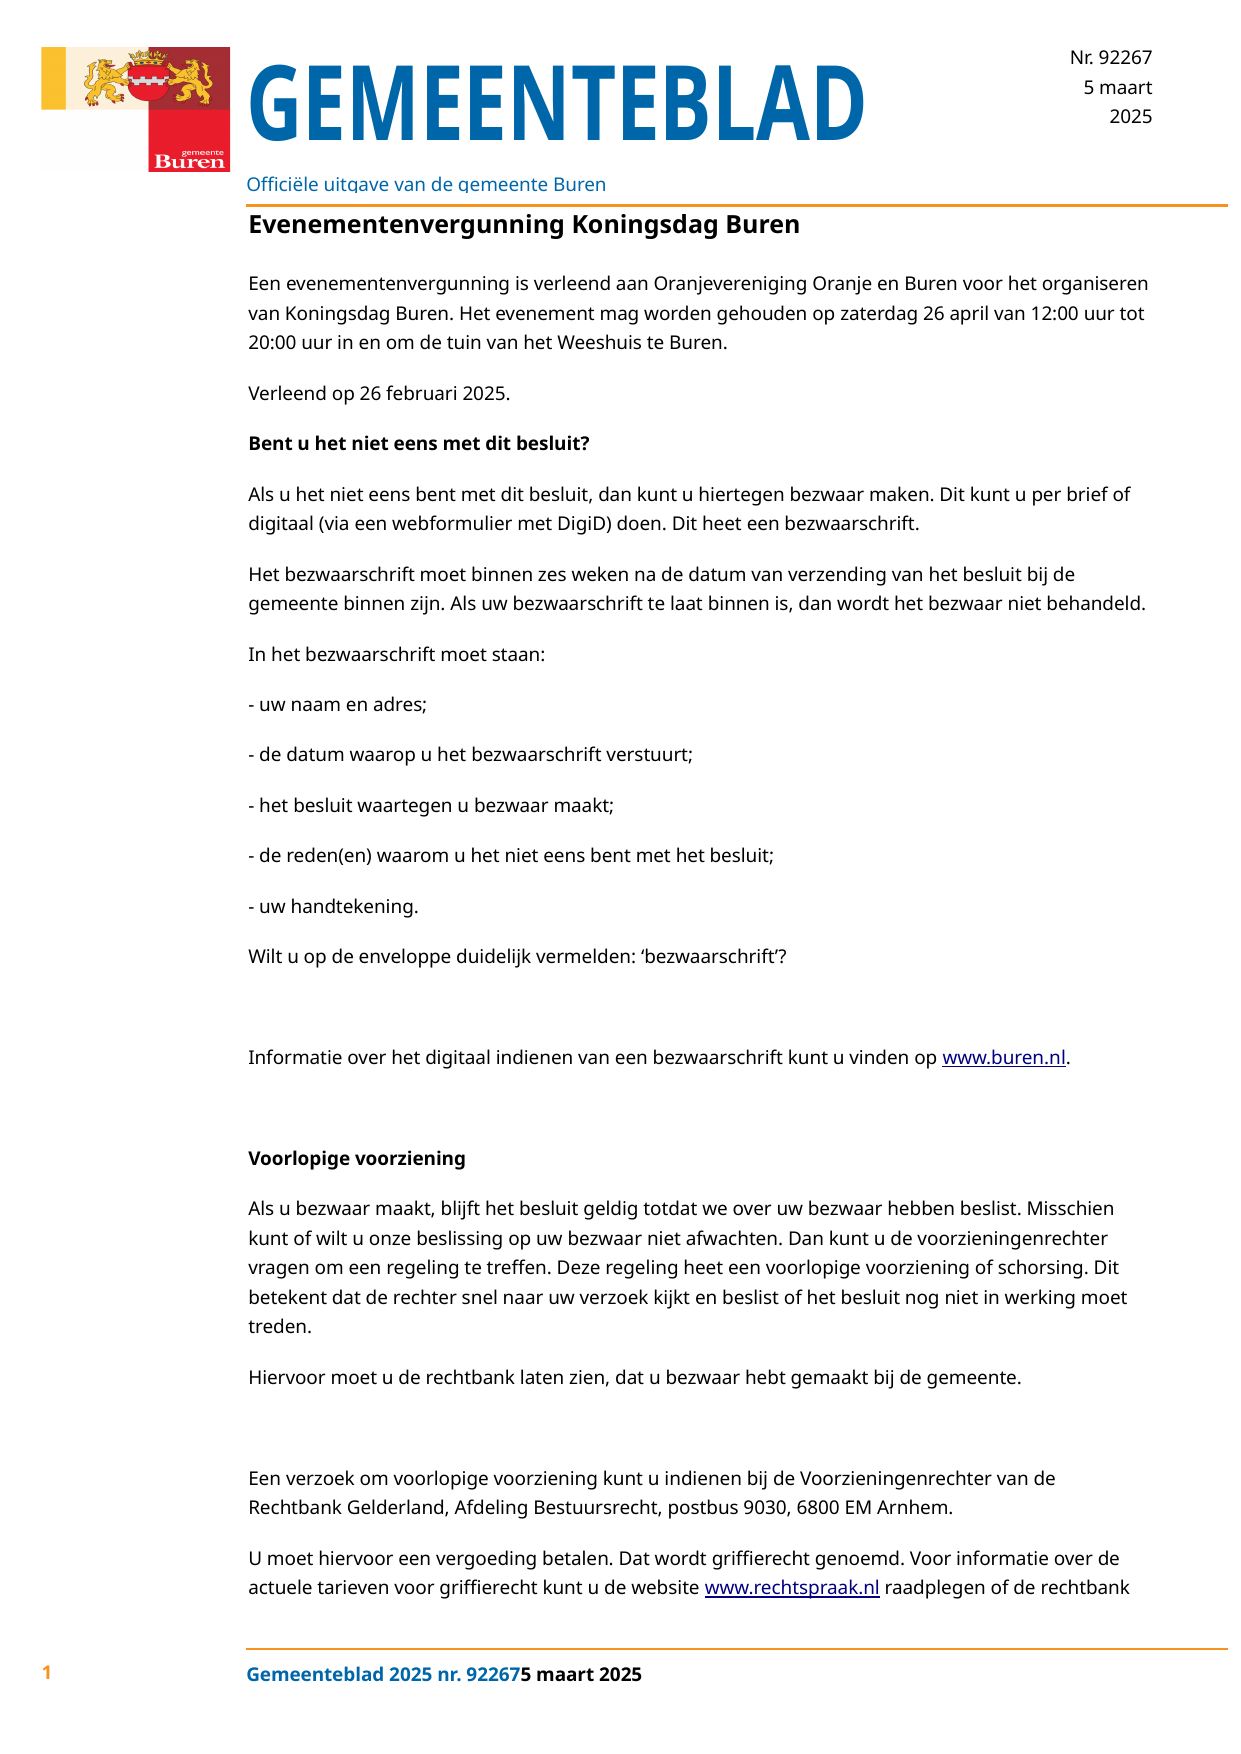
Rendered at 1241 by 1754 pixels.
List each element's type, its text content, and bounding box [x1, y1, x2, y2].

text Als u het niet eens bent met dit besluit, dan kunt u hiertegen bezwaar maken. Dit kunt u per brief of digitaal (via een webformulier met DigiD) doen. Dit heet een bezwaarschrift. [248, 481, 1152, 536]
text Als u bezwaar maakt, blijft het besluit geldig totdat we over uw bezwaar hebben beslist. Misschien kunt of wilt u onze beslissing op uw bezwaar niet afwachten. Dan kunt u de voorzieningenrechter vragen om een regeling te treffen. Deze regeling heet een voorlopige voorziening of schorsing. Dit betekent dat de rechter snel naar uw verzoek kijkt en beslist of het besluit nog niet in werking moet treden. [248, 1195, 1152, 1339]
text In het bezwaarschrift moet staan: [248, 641, 1152, 666]
picture [41, 47, 231, 172]
text Evenementenvergunning Koningsdag Buren [248, 207, 1152, 241]
text Hiervoor moet u de rechtbank laten zien, dat u bezwaar hebt gemaakt bij de gemeente. [248, 1364, 1152, 1390]
text Voorlopige voorziening [248, 1145, 1152, 1171]
text Een verzoek om voorlopige voorziening kunt u indienen bij de Voorzieningenrechter van de Rechtbank Gelderland, Afdeling Bestuursrecht, postbus 9030, 6800 EM Arnhem. [248, 1465, 1152, 1520]
text U moet hiervoor een vergoeding betalen. Dat wordt griffierecht genoemd. Voor informatie over de actuele tarieven voor griffierecht kunt u de website www.rechtspraak.nl raadplegen of de rechtbank [248, 1545, 1152, 1600]
text Verleend op 26 februari 2025. [248, 380, 1152, 406]
text - uw naam en adres; [248, 691, 1152, 717]
text - de datum waarop u het bezwaarschrift verstuurt; [248, 742, 1152, 767]
text Informatie over het digitaal indienen van een bezwaarschrift kunt u vinden op www.buren.nl. [248, 1044, 1152, 1070]
text - uw handtekening. [248, 893, 1152, 918]
text Het bezwaarschrift moet binnen zes weken na de datum van verzending van het besluit bij de gemeente binnen zijn. Als uw bezwaarschrift te laat binnen is, dan wordt het bezwaar niet behandeld. [248, 561, 1152, 616]
text Wilt u op de enveloppe duidelijk vermelden: ‘bezwaarschrift’? [248, 943, 1152, 969]
text - het besluit waartegen u bezwaar maakt; [248, 792, 1152, 818]
text Bent u het niet eens met dit besluit? [248, 430, 1152, 456]
text Een evenementenvergunning is verleend aan Oranjevereniging Oranje en Buren voor het organiseren van Koningsdag Buren. Het evenement mag worden gehouden op zaterdag 26 april van 12:00 uur tot 20:00 uur in en om de tuin van het Weeshuis te Buren. [248, 270, 1152, 355]
text - de reden(en) waarom u het niet eens bent met het besluit; [248, 842, 1152, 868]
